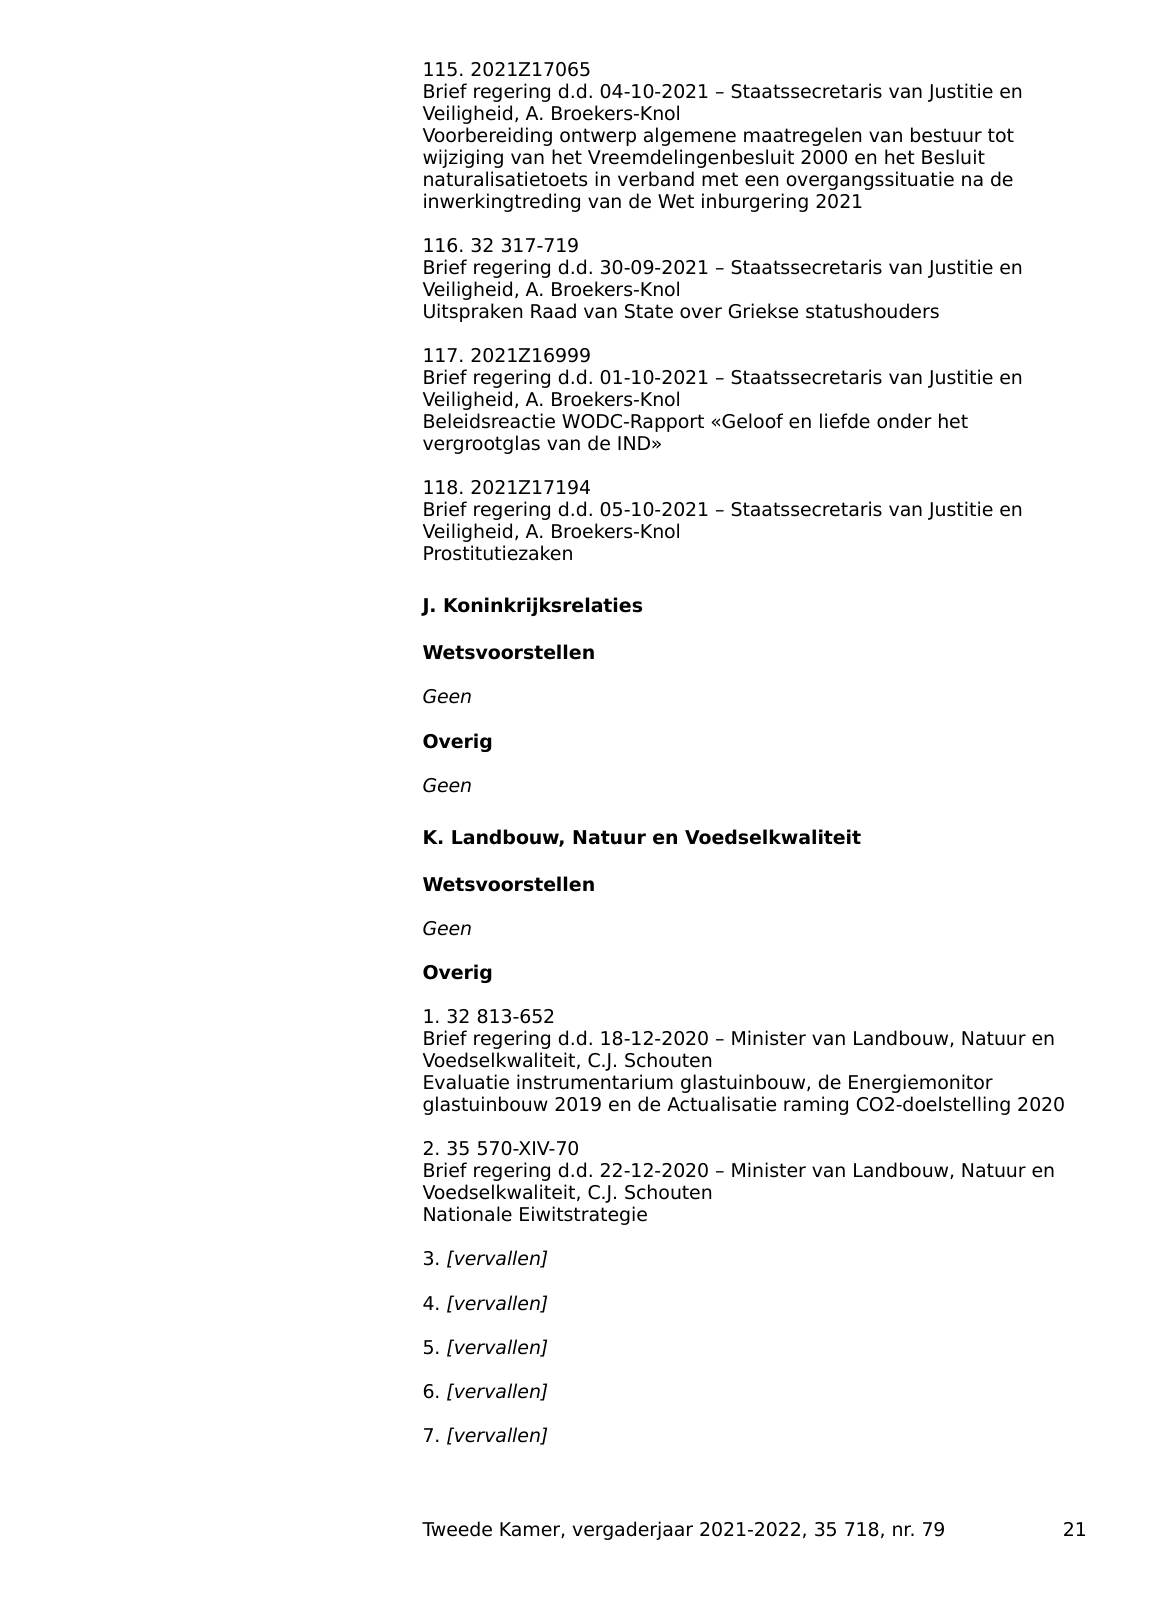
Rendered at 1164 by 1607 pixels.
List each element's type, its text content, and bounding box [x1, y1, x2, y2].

text Voorbereiding ontwerp algemene maatregelen van bestuur tot wijziging van het Vreemdelingenbesluit 2000 en het Besluit naturalisatietoets in verband met een overgangssituatie na de inwerkingtreding van de Wet inburgering 2021 [422, 125, 1087, 213]
subtitle Geen [422, 775, 1087, 797]
subtitle Geen [422, 686, 1087, 708]
text 5. [vervallen] [422, 1337, 1087, 1359]
text Evaluatie instrumentarium glastuinbouw, de Energiemonitor glastuinbouw 2019 en de Actualisatie raming CO2-doelstelling 2020 [422, 1072, 1087, 1116]
text 1. 32 813-652 [422, 1006, 1087, 1028]
text 115. 2021Z17065 [422, 59, 1087, 81]
text Brief regering d.d. 05-10-2021 – Staatssecretaris van Justitie en Veiligheid, A. Broekers-Knol [422, 499, 1087, 543]
subtitle Overig [422, 731, 1087, 752]
text Uitspraken Raad van State over Griekse statushouders [422, 301, 1087, 323]
subtitle Geen [422, 918, 1087, 940]
text Brief regering d.d. 04-10-2021 – Staatssecretaris van Justitie en Veiligheid, A. Broekers-Knol [422, 81, 1087, 125]
subtitle Wetsvoorstellen [422, 642, 1087, 664]
text 116. 32 317-719 [422, 235, 1087, 257]
text 2. 35 570-XIV-70 [422, 1138, 1087, 1160]
subtitle K. Landbouw, Natuur en Voedselkwaliteit [422, 827, 1087, 849]
subtitle Wetsvoorstellen [422, 874, 1087, 896]
text 7. [vervallen] [422, 1425, 1087, 1447]
text 4. [vervallen] [422, 1292, 1087, 1314]
subtitle J. Koninkrijksrelaties [422, 595, 1087, 617]
text Brief regering d.d. 18-12-2020 – Minister van Landbouw, Natuur en Voedselkwaliteit, C.J. Schouten [422, 1028, 1087, 1072]
subtitle Overig [422, 962, 1087, 984]
text Brief regering d.d. 30-09-2021 – Staatssecretaris van Justitie en Veiligheid, A. Broekers-Knol [422, 257, 1087, 301]
text 117. 2021Z16999 [422, 345, 1087, 367]
text Brief regering d.d. 01-10-2021 – Staatssecretaris van Justitie en Veiligheid, A. Broekers-Knol [422, 367, 1087, 411]
text Beleidsreactie WODC-Rapport «Geloof en liefde onder het vergrootglas van de IND» [422, 411, 1087, 455]
text 6. [vervallen] [422, 1381, 1087, 1403]
text Brief regering d.d. 22-12-2020 – Minister van Landbouw, Natuur en Voedselkwaliteit, C.J. Schouten [422, 1160, 1087, 1204]
text 118. 2021Z17194 [422, 477, 1087, 499]
text Nationale Eiwitstrategie [422, 1204, 1087, 1226]
text 3. [vervallen] [422, 1248, 1087, 1270]
text Prostitutiezaken [422, 543, 1087, 565]
